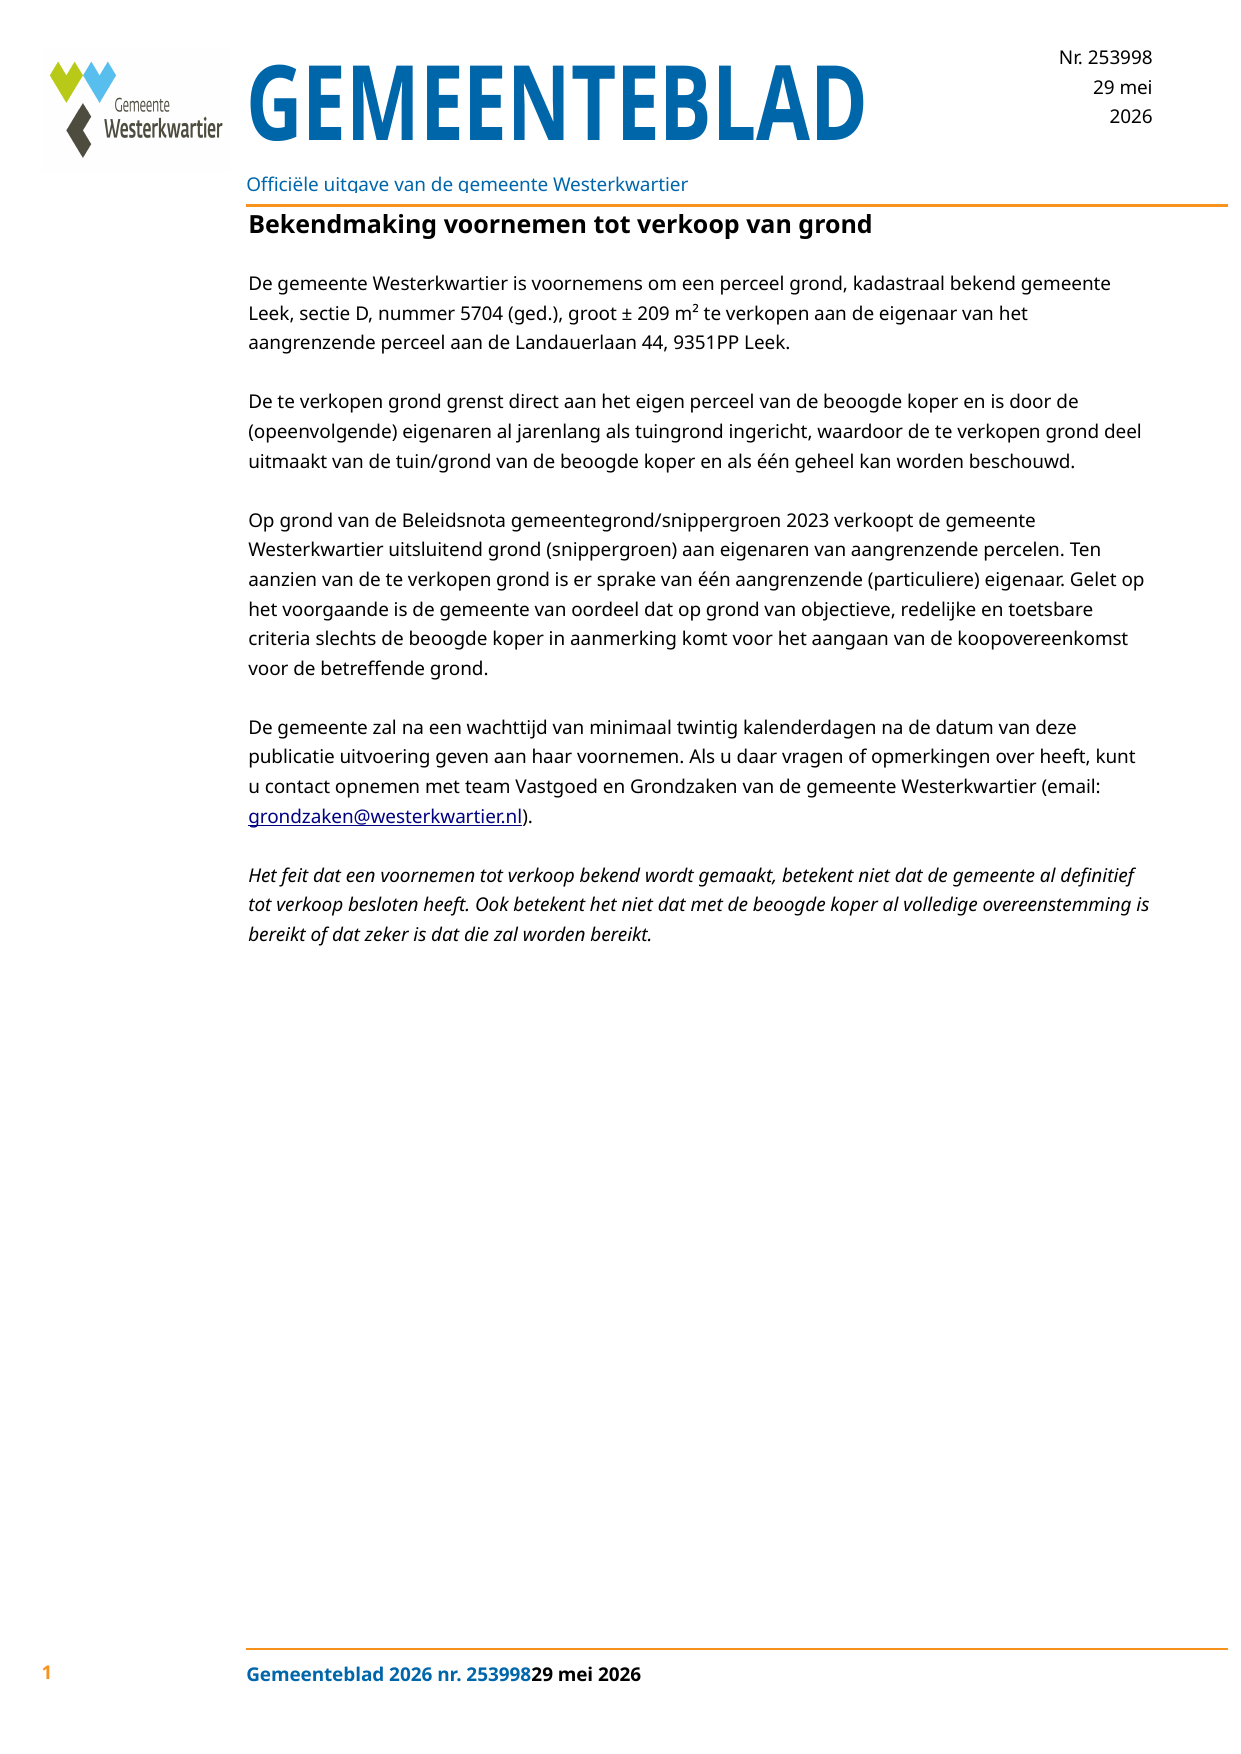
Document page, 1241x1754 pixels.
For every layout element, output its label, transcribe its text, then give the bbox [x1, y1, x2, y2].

text De gemeente Westerkwartier is voornemens om een perceel grond, kadastraal bekend gemeente Leek, sectie D, nummer 5704 (ged.), groot ± 209 m² te verkopen aan de eigenaar van het aangrenzende perceel aan de Landauerlaan 44, 9351PP Leek. [248, 270, 1152, 355]
text De te verkopen grond grenst direct aan het eigen perceel van de beoogde koper en is door de (opeenvolgende) eigenaren al jarenlang als tuingrond ingericht, waardoor de te verkopen grond deel uitmaakt van de tuin/grond van de beoogde koper en als één geheel kan worden beschouwd. [248, 389, 1152, 473]
text Het feit dat een voornemen tot verkoop bekend wordt gemaakt, betekent niet dat de gemeente al definitief tot verkoop besloten heeft. Ook betekent het niet dat met de beoogde koper al volledige overeenstemming is bereikt of dat zeker is dat die zal worden bereikt. [248, 862, 1152, 947]
text De gemeente zal na een wachttijd van minimaal twintig kalenderdagen na de datum van deze publicatie uitvoering geven aan haar voornemen. Als u daar vragen of opmerkingen over heeft, kunt u contact opnemen met team Vastgoed en Grondzaken van de gemeente Westerkwartier (email: grondzaken@westerkwartier.nl). [248, 714, 1152, 828]
text Op grond van de Beleidsnota gemeentegrond/snippergroen 2023 verkoopt de gemeente Westerkwartier uitsluitend grond (snippergroen) aan eigenaren van aangrenzende percelen. Ten aanzien van de te verkopen grond is er sprake van één aangrenzende (particuliere) eigenaar. Gelet op het voorgaande is de gemeente van oordeel dat op grond van objectieve, redelijke en toetsbare criteria slechts de beoogde koper in aanmerking komt voor het aangaan van de koopovereenkomst voor de betreffende grond. [248, 507, 1152, 681]
picture [41, 47, 231, 172]
text Bekendmaking voornemen tot verkoop van grond [248, 207, 1152, 241]
